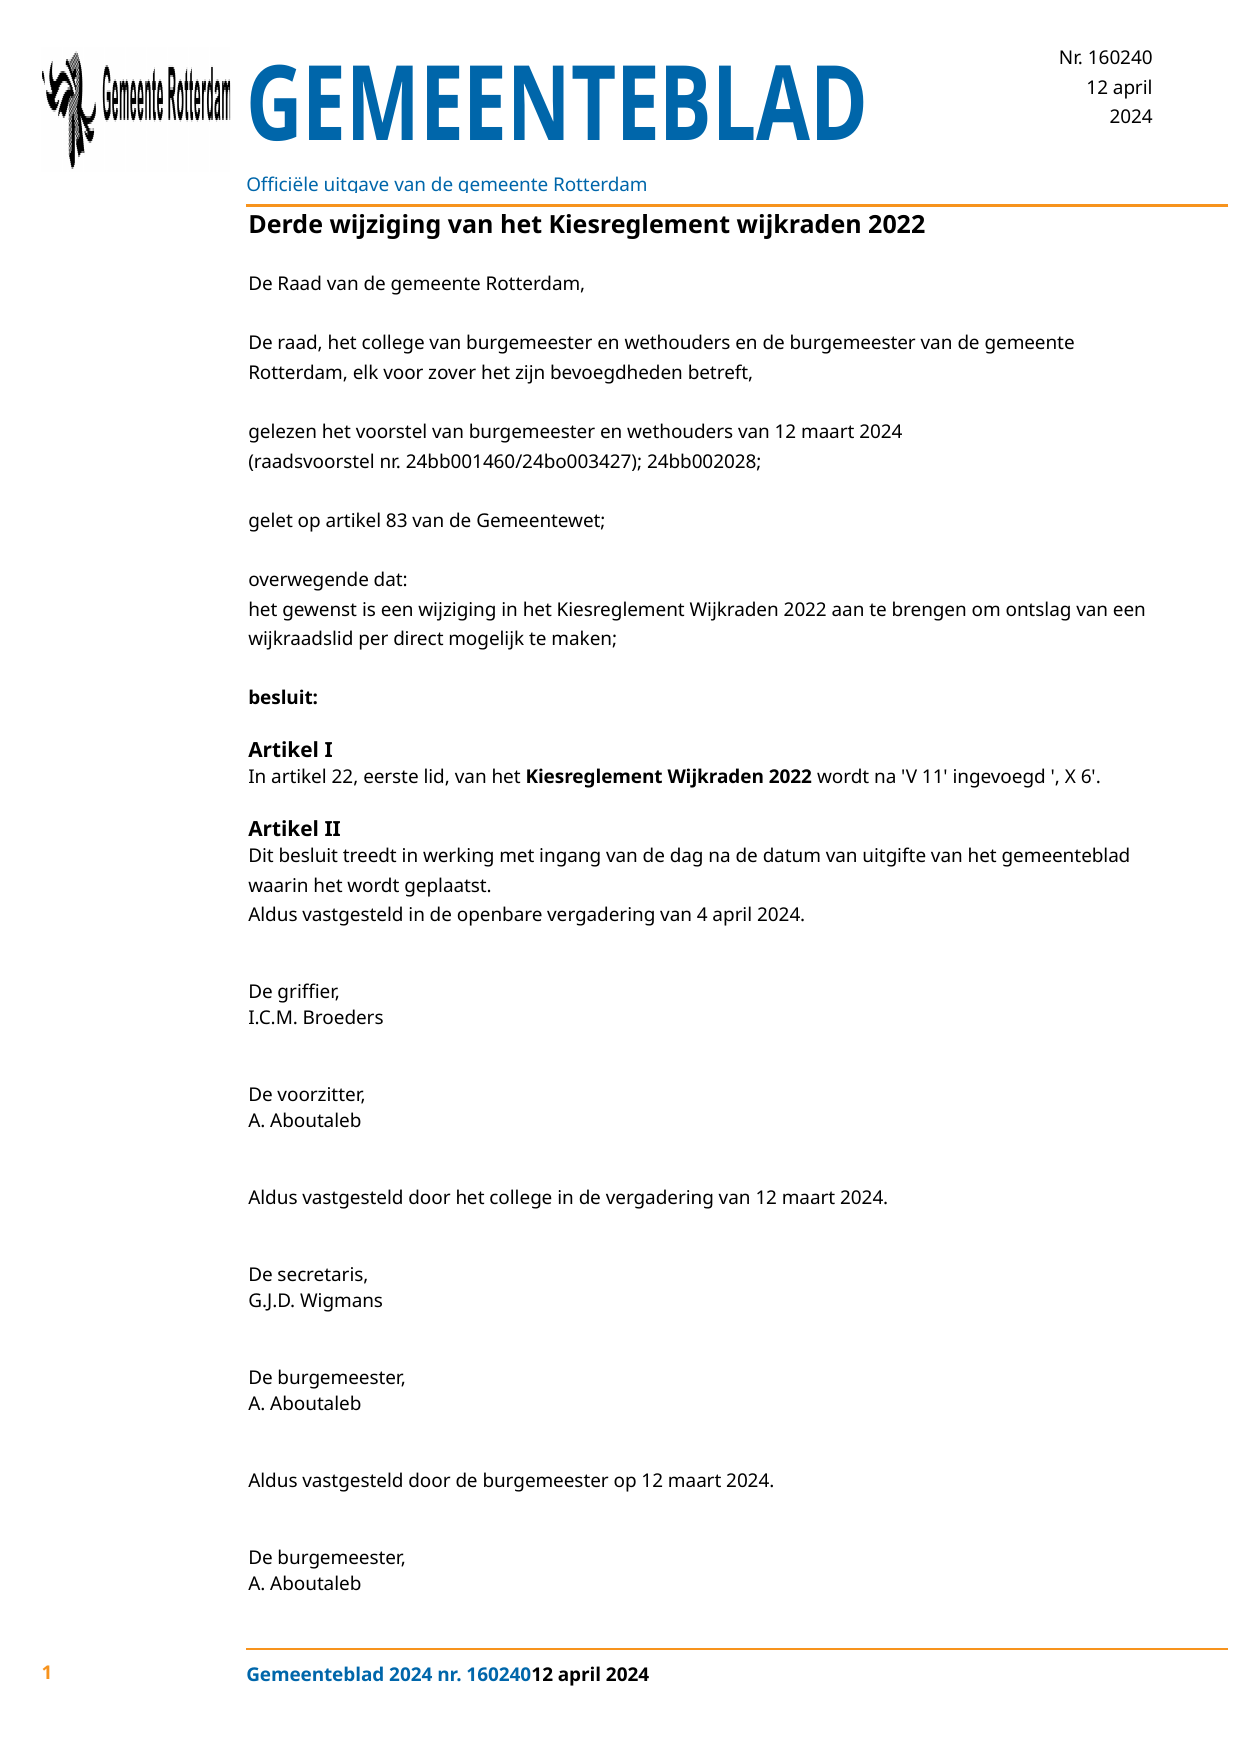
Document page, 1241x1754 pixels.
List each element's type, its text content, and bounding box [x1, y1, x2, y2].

text De Raad van de gemeente Rotterdam, [248, 270, 1152, 296]
picture [41, 47, 231, 172]
text A. Aboutaleb [248, 1107, 1152, 1133]
text In artikel 22, eerste lid, van het Kiesreglement Wijkraden 2022 wordt na 'V 11' ingevoegd ', X 6'. [248, 763, 1152, 789]
text De burgemeester, [248, 1544, 1152, 1570]
text G.J.D. Wigmans [248, 1287, 1152, 1313]
text Derde wijziging van het Kiesreglement wijkraden 2022 [248, 207, 1152, 241]
text Artikel I [248, 735, 1152, 763]
text De secretaris, [248, 1262, 1152, 1287]
text Dit besluit treedt in werking met ingang van de dag na de datum van uitgifte van het gemeenteblad waarin het wordt geplaatst. [248, 842, 1152, 897]
text A. Aboutaleb [248, 1570, 1152, 1596]
text Aldus vastgesteld door het college in de vergadering van 12 maart 2024. [248, 1184, 1152, 1210]
text (raadsvoorstel nr. 24bb001460/24bo003427); 24bb002028; [248, 448, 1152, 473]
text De voorzitter, [248, 1081, 1152, 1107]
text Artikel II [248, 814, 1152, 842]
text besluit: [248, 684, 1152, 710]
text Aldus vastgesteld in de openbare vergadering van 4 april 2024. [248, 901, 1152, 927]
text De raad, het college van burgemeester en wethouders en de burgemeester van de gemeente Rotterdam, elk voor zover het zijn bevoegdheden betreft, [248, 329, 1152, 385]
text De burgemeester, [248, 1364, 1152, 1390]
text De griffier, [248, 978, 1152, 1004]
text gelet op artikel 83 van de Gemeentewet; [248, 507, 1152, 533]
text I.C.M. Broeders [248, 1004, 1152, 1030]
text Aldus vastgesteld door de burgemeester op 12 maart 2024. [248, 1467, 1152, 1493]
text gelezen het voorstel van burgemeester en wethouders van 12 maart 2024 [248, 418, 1152, 444]
text het gewenst is een wijziging in het Kiesreglement Wijkraden 2022 aan te brengen om ontslag van een wijkraadslid per direct mogelijk te maken; [248, 596, 1152, 651]
text overwegende dat: [248, 566, 1152, 592]
text A. Aboutaleb [248, 1390, 1152, 1416]
